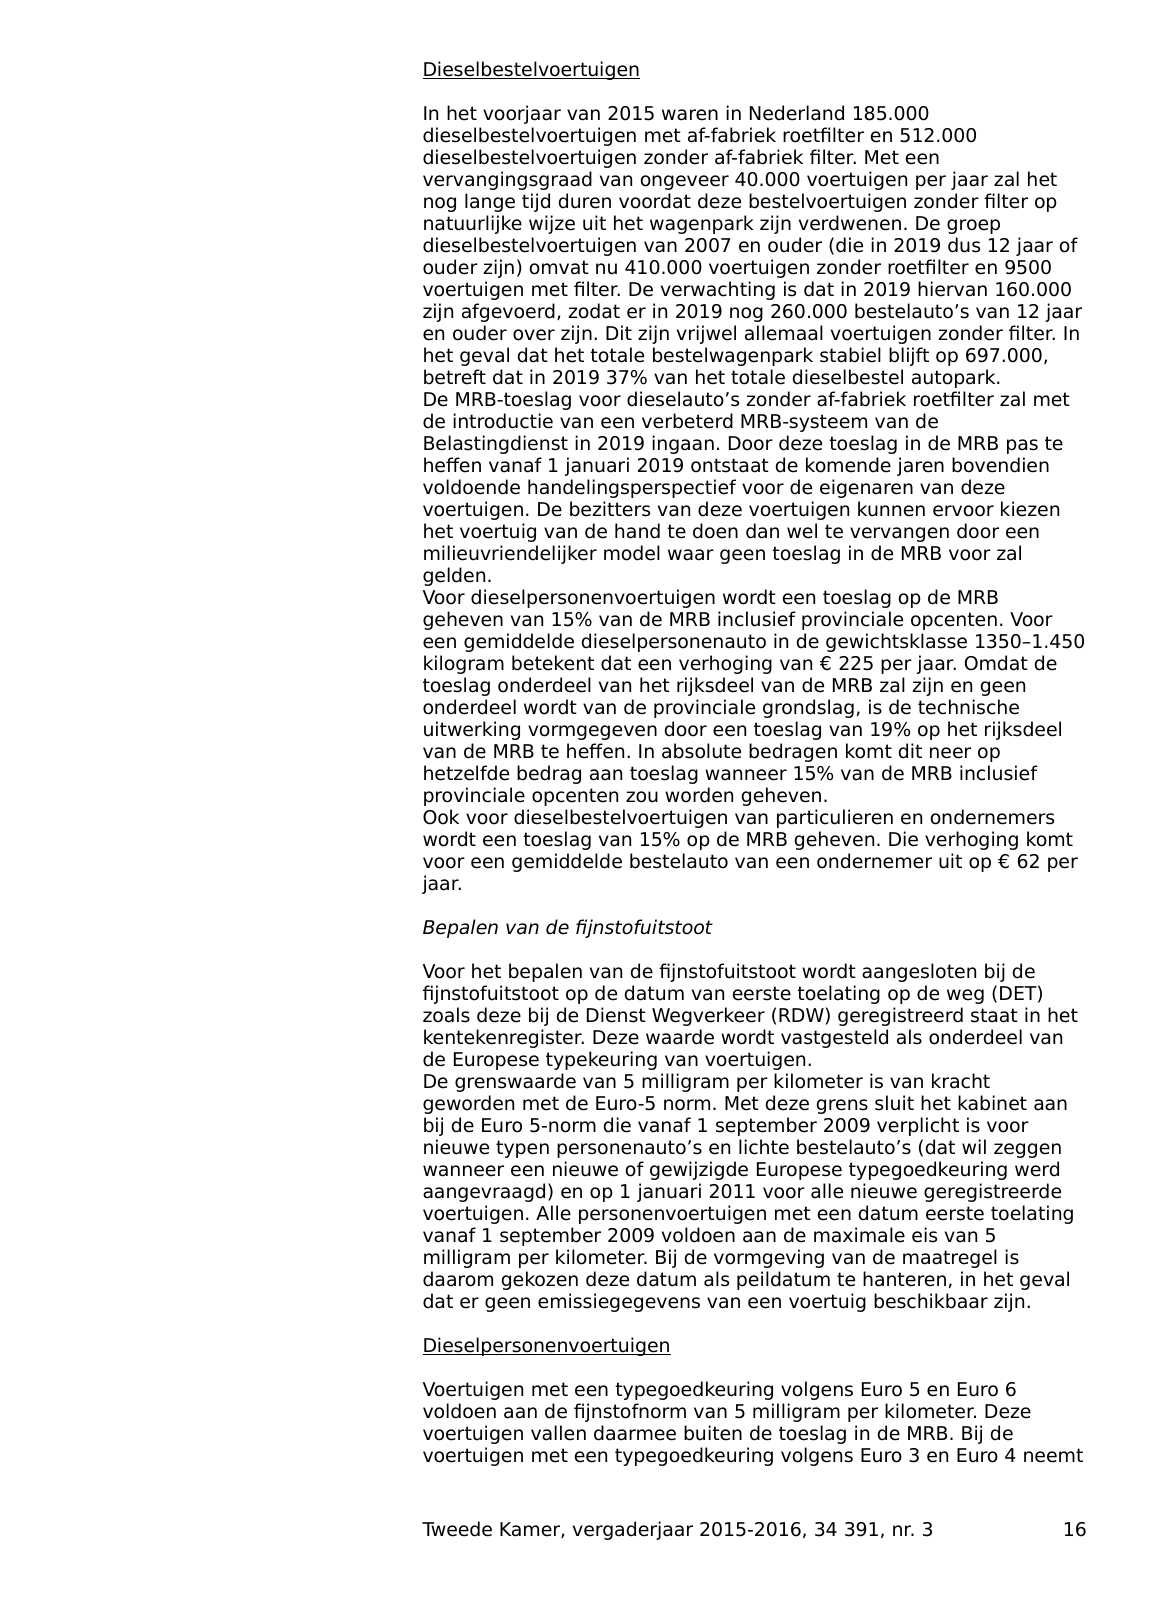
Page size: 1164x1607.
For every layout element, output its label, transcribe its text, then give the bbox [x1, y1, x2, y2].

subtitle Bepalen van de fijnstofuitstoot [422, 917, 1087, 939]
text Voor het bepalen van de fijnstofuitstoot wordt aangesloten bij de fijnstofuitstoot op de datum van eerste toelating op de weg (DET) zoals deze bij de Dienst Wegverkeer (RDW) geregistreerd staat in het kentekenregister. Deze waarde wordt vastgesteld als onderdeel van de Europese typekeuring van voertuigen. [422, 961, 1087, 1071]
text De grenswaarde van 5 milligram per kilometer is van kracht geworden met de Euro-5 norm. Met deze grens sluit het kabinet aan bij de Euro 5-norm die vanaf 1 september 2009 verplicht is voor nieuwe typen personenauto’s en lichte bestelauto’s (dat wil zeggen wanneer een nieuwe of gewijzigde Europese typegoedkeuring werd aangevraagd) en op 1 januari 2011 voor alle nieuwe geregistreerde voertuigen. Alle personenvoertuigen met een datum eerste toelating vanaf 1 september 2009 voldoen aan de maximale eis van 5 milligram per kilometer. Bij de vormgeving van de maatregel is daarom gekozen deze datum als peildatum te hanteren, in het geval dat er geen emissiegegevens van een voertuig beschikbaar zijn. [422, 1071, 1087, 1312]
text Voertuigen met een typegoedkeuring volgens Euro 5 en Euro 6 voldoen aan de fijnstofnorm van 5 milligram per kilometer. Deze voertuigen vallen daarmee buiten de toeslag in de MRB. Bij de voertuigen met een typegoedkeuring volgens Euro 3 en Euro 4 neemt [422, 1379, 1087, 1467]
subtitle Dieselpersonenvoertuigen [422, 1335, 1087, 1357]
text De MRB-toeslag voor dieselauto’s zonder af-fabriek roetfilter zal met de introductie van een verbeterd MRB-systeem van de Belastingdienst in 2019 ingaan. Door deze toeslag in de MRB pas te heffen vanaf 1 januari 2019 ontstaat de komende jaren bovendien voldoende handelingsperspectief voor de eigenaren van deze voertuigen. De bezitters van deze voertuigen kunnen ervoor kiezen het voertuig van de hand te doen dan wel te vervangen door een milieuvriendelijker model waar geen toeslag in de MRB voor zal gelden. [422, 389, 1087, 587]
text Voor dieselpersonenvoertuigen wordt een toeslag op de MRB geheven van 15% van de MRB inclusief provinciale opcenten. Voor een gemiddelde dieselpersonenauto in de gewichtsklasse 1350–1.450 kilogram betekent dat een verhoging van € 225 per jaar. Omdat de toeslag onderdeel van het rijksdeel van de MRB zal zijn en geen onderdeel wordt van de provinciale grondslag, is de technische uitwerking vormgegeven door een toeslag van 19% op het rijksdeel van de MRB te heffen. In absolute bedragen komt dit neer op hetzelfde bedrag aan toeslag wanneer 15% van de MRB inclusief provinciale opcenten zou worden geheven. [422, 587, 1087, 807]
text Ook voor dieselbestelvoertuigen van particulieren en ondernemers wordt een toeslag van 15% op de MRB geheven. Die verhoging komt voor een gemiddelde bestelauto van een ondernemer uit op € 62 per jaar. [422, 807, 1087, 894]
subtitle Dieselbestelvoertuigen [422, 59, 1087, 81]
text In het voorjaar van 2015 waren in Nederland 185.000 dieselbestelvoertuigen met af-fabriek roetfilter en 512.000 dieselbestelvoertuigen zonder af-fabriek filter. Met een vervangingsgraad van ongeveer 40.000 voertuigen per jaar zal het nog lange tijd duren voordat deze bestelvoertuigen zonder filter op natuurlijke wijze uit het wagenpark zijn verdwenen. De groep dieselbestelvoertuigen van 2007 en ouder (die in 2019 dus 12 jaar of ouder zijn) omvat nu 410.000 voertuigen zonder roetfilter en 9500 voertuigen met filter. De verwachting is dat in 2019 hiervan 160.000 zijn afgevoerd, zodat er in 2019 nog 260.000 bestelauto’s van 12 jaar en ouder over zijn. Dit zijn vrijwel allemaal voertuigen zonder filter. In het geval dat het totale bestelwagenpark stabiel blijft op 697.000, betreft dat in 2019 37% van het totale dieselbestel autopark. [422, 103, 1087, 389]
